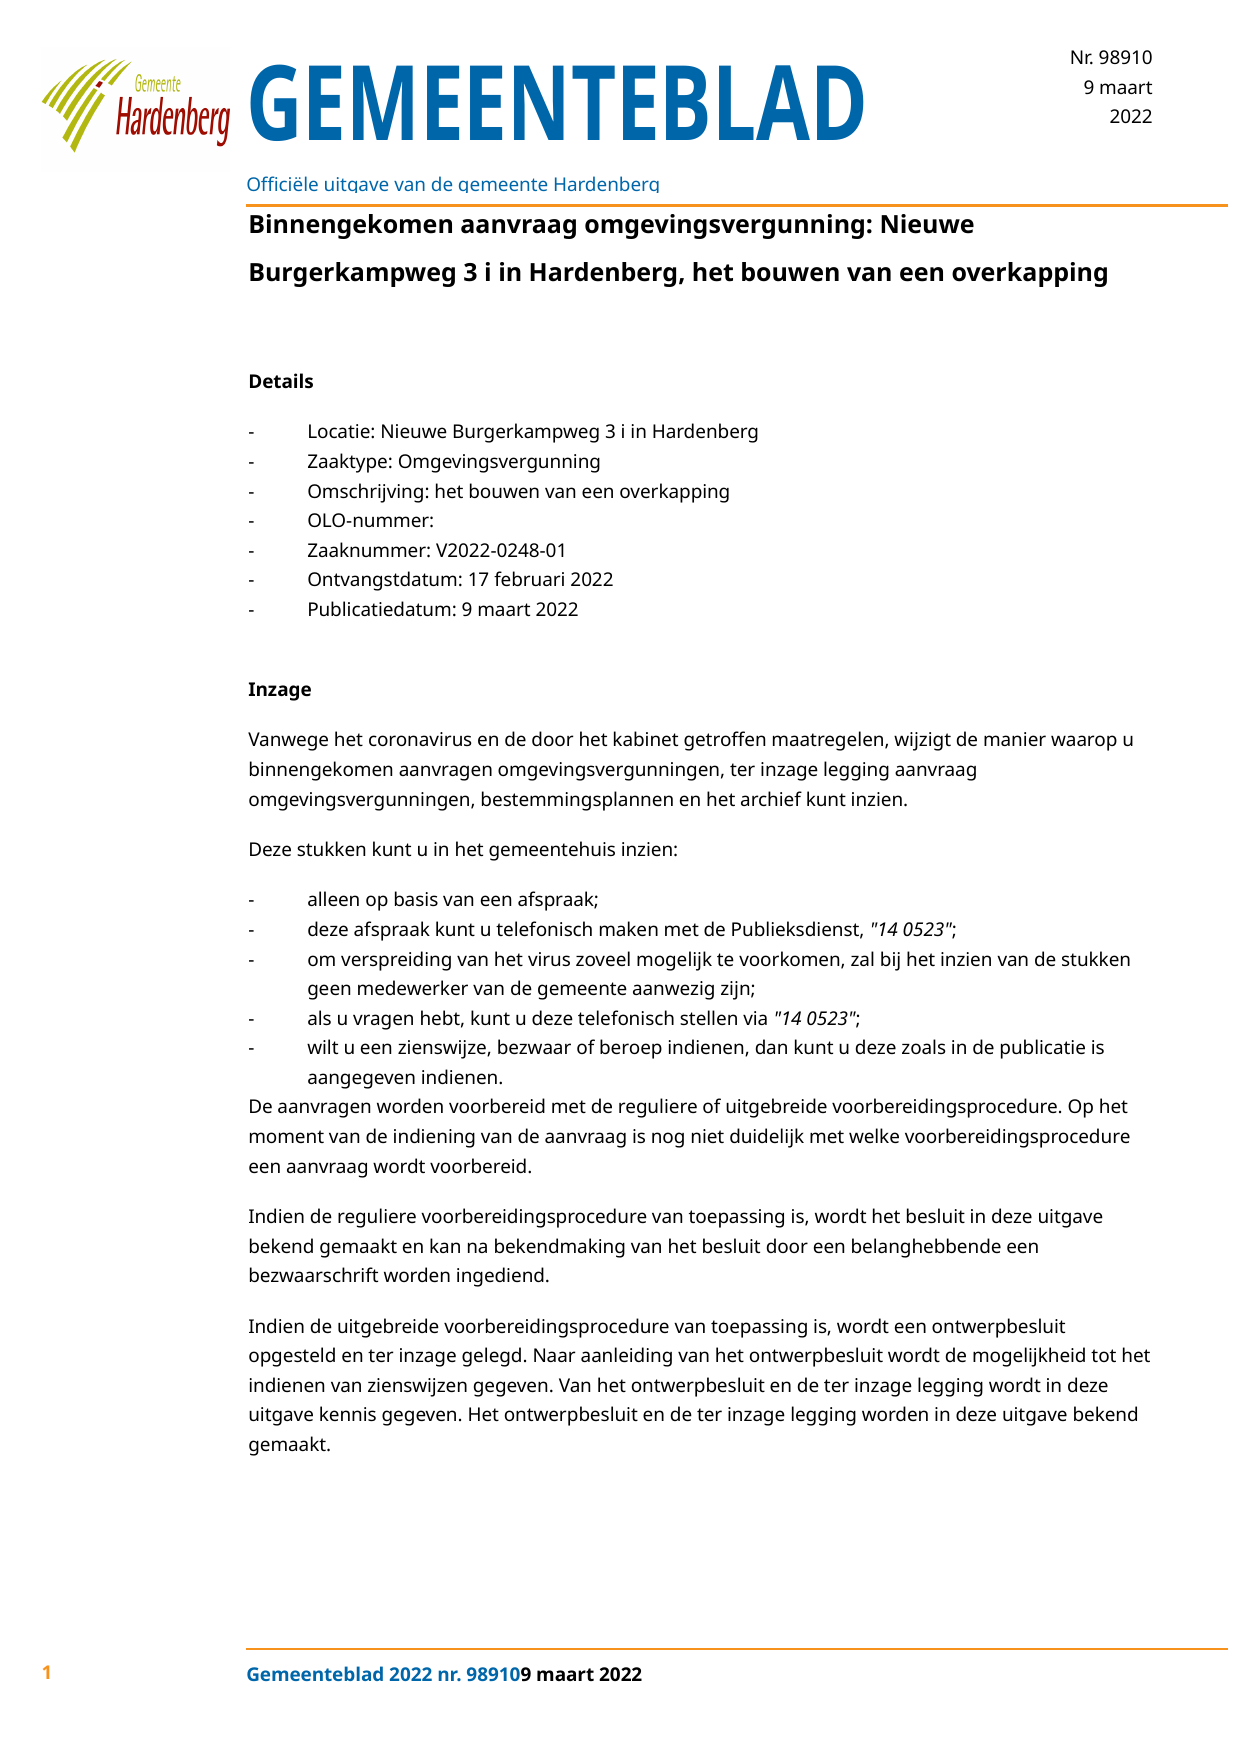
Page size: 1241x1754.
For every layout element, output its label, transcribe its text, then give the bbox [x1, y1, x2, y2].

text Binnengekomen aanvraag omgevingsvergunning: Nieuwe Burgerkampweg 3 i in Hardenberg, het bouwen van een overkapping [248, 207, 1152, 288]
text De aanvragen worden voorbereid met de reguliere of uitgebreide voorbereidingsprocedure. Op het moment van de indiening van de aanvraag is nog niet duidelijk met welke voorbereidingsprocedure een aanvraag wordt voorbereid. [248, 1094, 1152, 1179]
text Inzage [248, 676, 1152, 702]
list Publicatiedatum: 9 maart 2022 [248, 596, 1152, 622]
list Zaaktype: Omgevingsvergunning [248, 448, 1152, 474]
list wilt u een zienswijze, bezwaar of beroep indienen, dan kunt u deze zoals in de publicatie is aangegeven indienen. [248, 1034, 1152, 1090]
list deze afspraak kunt u telefonisch maken met de Publieksdienst, "14 0523"; [248, 916, 1152, 942]
list Zaaknummer: V2022-0248-01 [248, 537, 1152, 563]
list Locatie: Nieuwe Burgerkampweg 3 i in Hardenberg [248, 419, 1152, 444]
list alleen op basis van een afspraak; [248, 887, 1152, 912]
list om verspreiding van het virus zoveel mogelijk te voorkomen, zal bij het inzien van de stukken geen medewerker van de gemeente aanwezig zijn; [248, 946, 1152, 1001]
text Vanwege het coronavirus en de door het kabinet getroffen maatregelen, wijzigt de manier waarop u binnengekomen aanvragen omgevingsvergunningen, ter inzage legging aanvraag omgevingsvergunningen, bestemmingsplannen en het archief kunt inzien. [248, 727, 1152, 812]
list Ontvangstdatum: 17 februari 2022 [248, 567, 1152, 592]
text Deze stukken kunt u in het gemeentehuis inzien: [248, 836, 1152, 862]
text Indien de reguliere voorbereidingsprocedure van toepassing is, wordt het besluit in deze uitgave bekend gemaakt en kan na bekendmaking van het besluit door een belanghebbende een bezwaarschrift worden ingediend. [248, 1203, 1152, 1288]
text Details [248, 368, 1152, 394]
list OLO-nummer: [248, 507, 1152, 533]
list Omschrijving: het bouwen van een overkapping [248, 478, 1152, 504]
list als u vragen hebt, kunt u deze telefonisch stellen via "14 0523"; [248, 1005, 1152, 1031]
picture [41, 47, 231, 172]
text Indien de uitgebreide voorbereidingsprocedure van toepassing is, wordt een ontwerpbesluit opgesteld en ter inzage gelegd. Naar aanleiding van het ontwerpbesluit wordt de mogelijkheid tot het indienen van zienswijzen gegeven. Van het ontwerpbesluit en de ter inzage legging wordt in deze uitgave kennis gegeven. Het ontwerpbesluit en de ter inzage legging worden in deze uitgave bekend gemaakt. [248, 1313, 1152, 1457]
